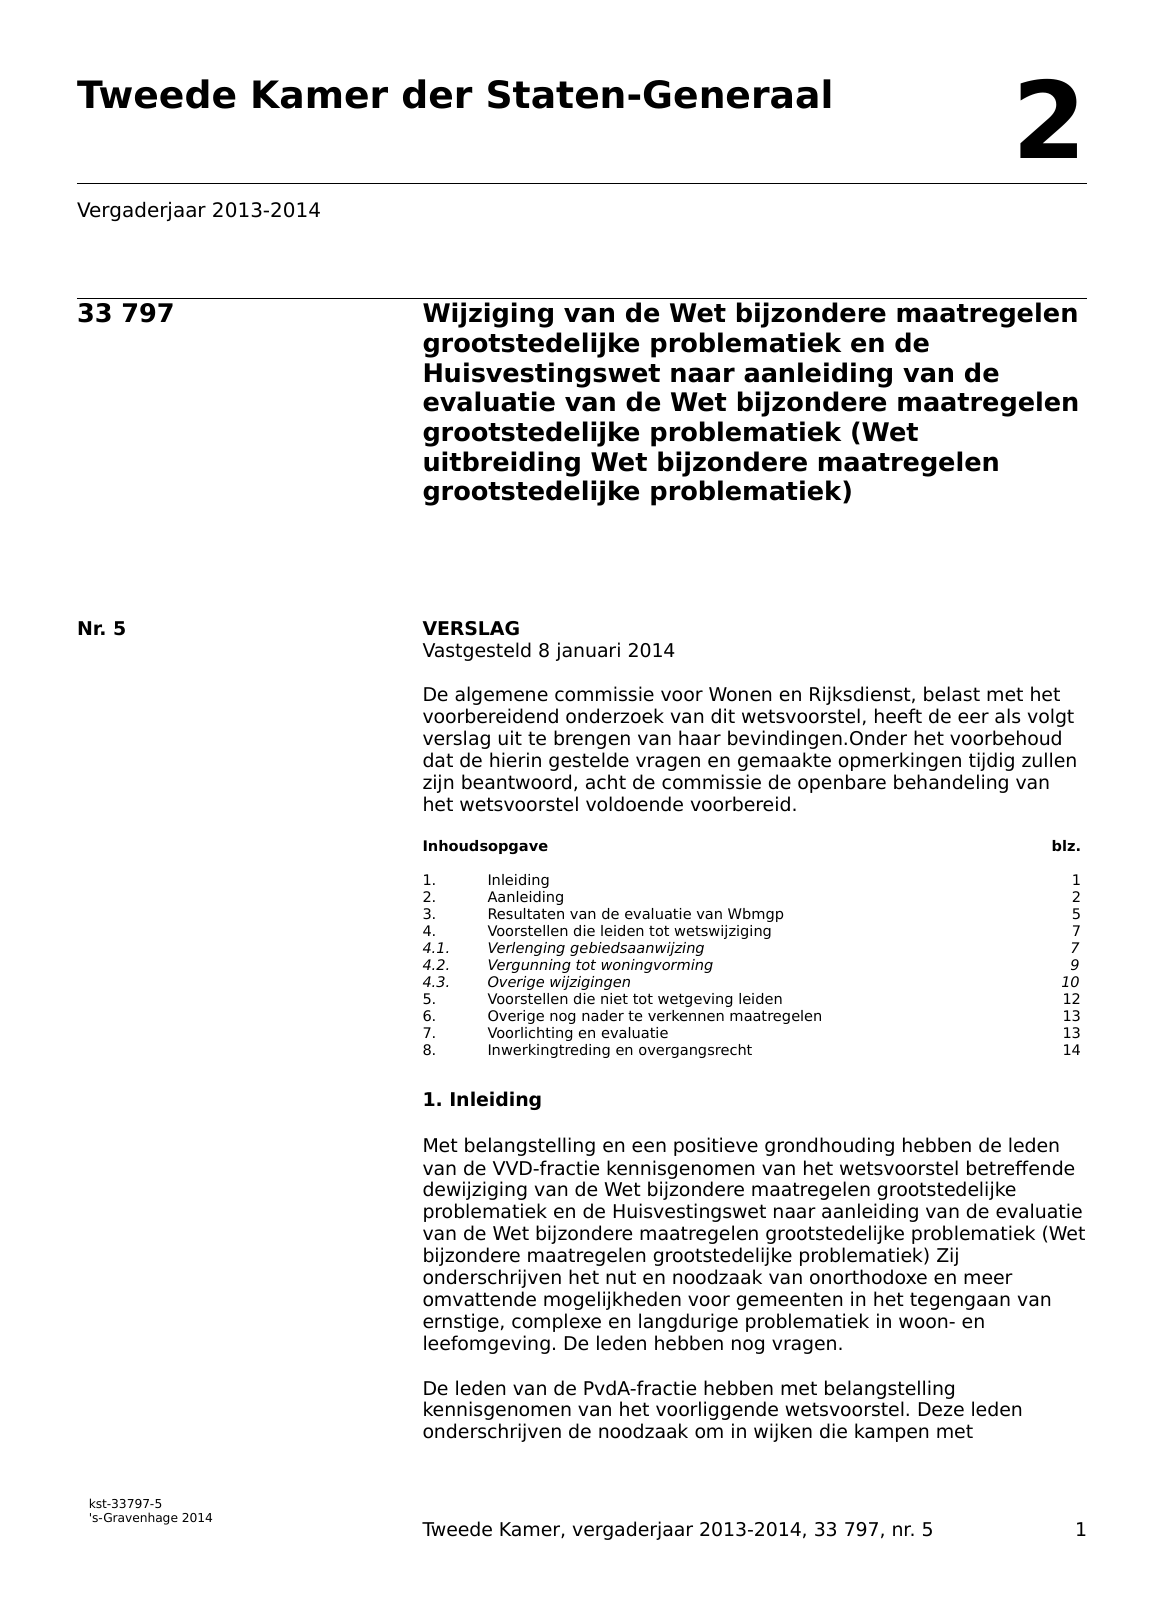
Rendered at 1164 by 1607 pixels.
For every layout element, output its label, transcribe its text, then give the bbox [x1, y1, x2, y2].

table_cell Inwerkingtreding en overgangsrecht [481, 1041, 1013, 1058]
text De algemene commissie voor Wonen en Rijksdienst, belast met het voorbereidend onderzoek van dit wetsvoorstel, heeft de eer als volgt verslag uit te brengen van haar bevindingen.Onder het voorbehoud dat de hierin gestelde vragen en gemaakte opmerkingen tijdig zullen zijn beantwoord, acht de commissie de openbare behandeling van het wetsvoorstel voldoende voorbereid. [422, 684, 1087, 816]
table_header Tweede Kamer der Staten-Generaal [77, 59, 886, 183]
table_cell 1. [422, 872, 481, 889]
table_cell 10 [1013, 974, 1087, 991]
table_cell Inleiding [481, 872, 1013, 889]
table_cell 13 [1013, 1008, 1087, 1024]
text Met belangstelling en een positieve grondhouding hebben de leden van de VVD-fractie kennisgenomen van het wetsvoorstel betreffende dewijziging van de Wet bijzondere maatregelen grootstedelijke problematiek en de Huisvestingswet naar aanleiding van de evaluatie van de Wet bijzondere maatregelen grootstedelijke problematiek (Wet bijzondere maatregelen grootstedelijke problematiek) Zij onderschrijven het nut en noodzaak van onorthodoxe en meer omvattende mogelijkheden voor gemeenten in het tegengaan van ernstige, complexe en langdurige problematiek in woon- en leefomgeving. De leden hebben nog vragen. [422, 1135, 1087, 1355]
table_cell 1 [1013, 872, 1087, 889]
table_cell 7 [1013, 923, 1087, 939]
subtitle 33 797 Wijziging van de Wet bijzondere maatregelen grootstedelijke problematiek en de Huisvestingswet naar aanleiding van de evaluatie van de Wet bijzondere maatregelen grootstedelijke problematiek (Wet uitbreiding Wet bijzondere maatregelen grootstedelijke problematiek) [77, 299, 1087, 507]
table_cell 6. [422, 1008, 481, 1024]
table_cell 9 [1013, 957, 1087, 973]
table_cell 14 [1013, 1041, 1087, 1058]
table_cell Aanleiding [481, 889, 1013, 906]
table_header blz. [1013, 838, 1087, 855]
table_header Inhoudsopgave [422, 838, 1013, 855]
table_header 2 [886, 59, 1087, 183]
table_cell 4.3. [422, 974, 481, 991]
table_cell Vergunning tot woningvorming [481, 957, 1013, 973]
table_cell 5 [1013, 906, 1087, 923]
table_cell [1013, 855, 1087, 872]
table_cell [481, 855, 1013, 872]
table_cell 12 [1013, 991, 1087, 1007]
text 's-Gravenhage 2014 [88, 1511, 323, 1525]
table_cell 4.1. [422, 940, 481, 957]
table_cell 5. [422, 991, 481, 1007]
table_cell 3. [422, 906, 481, 923]
subtitle Nr. 5 VERSLAG [77, 618, 1087, 640]
table_cell [422, 855, 481, 872]
text De leden van de PvdA-fractie hebben met belangstelling kennisgenomen van het voorliggende wetsvoorstel. Deze leden onderschrijven de noodzaak om in wijken die kampen met [422, 1377, 1087, 1443]
table_cell Voorstellen die leiden tot wetswijziging [481, 923, 1013, 939]
table_cell 8. [422, 1041, 481, 1058]
table_cell 4. [422, 923, 481, 939]
table_cell 2 [1013, 889, 1087, 906]
table_cell 7. [422, 1025, 481, 1041]
table_cell Voorstellen die niet tot wetgeving leiden [481, 991, 1013, 1007]
text Vastgesteld 8 januari 2014 [422, 640, 1087, 662]
table_cell Overige wijzigingen [481, 974, 1013, 991]
table_cell Resultaten van de evaluatie van Wbmgp [481, 906, 1013, 923]
table_cell 7 [1013, 940, 1087, 957]
table_cell 4.2. [422, 957, 481, 973]
text kst-33797-5 [88, 1497, 323, 1511]
table_cell Vergaderjaar 2013-2014 [77, 184, 1087, 298]
subtitle 1. Inleiding [422, 1088, 1087, 1110]
table_cell Voorlichting en evaluatie [481, 1025, 1013, 1041]
table_cell 13 [1013, 1025, 1087, 1041]
table_cell 2. [422, 889, 481, 906]
table_cell Verlenging gebiedsaanwijzing [481, 940, 1013, 957]
table_cell Overige nog nader te verkennen maatregelen [481, 1008, 1013, 1024]
